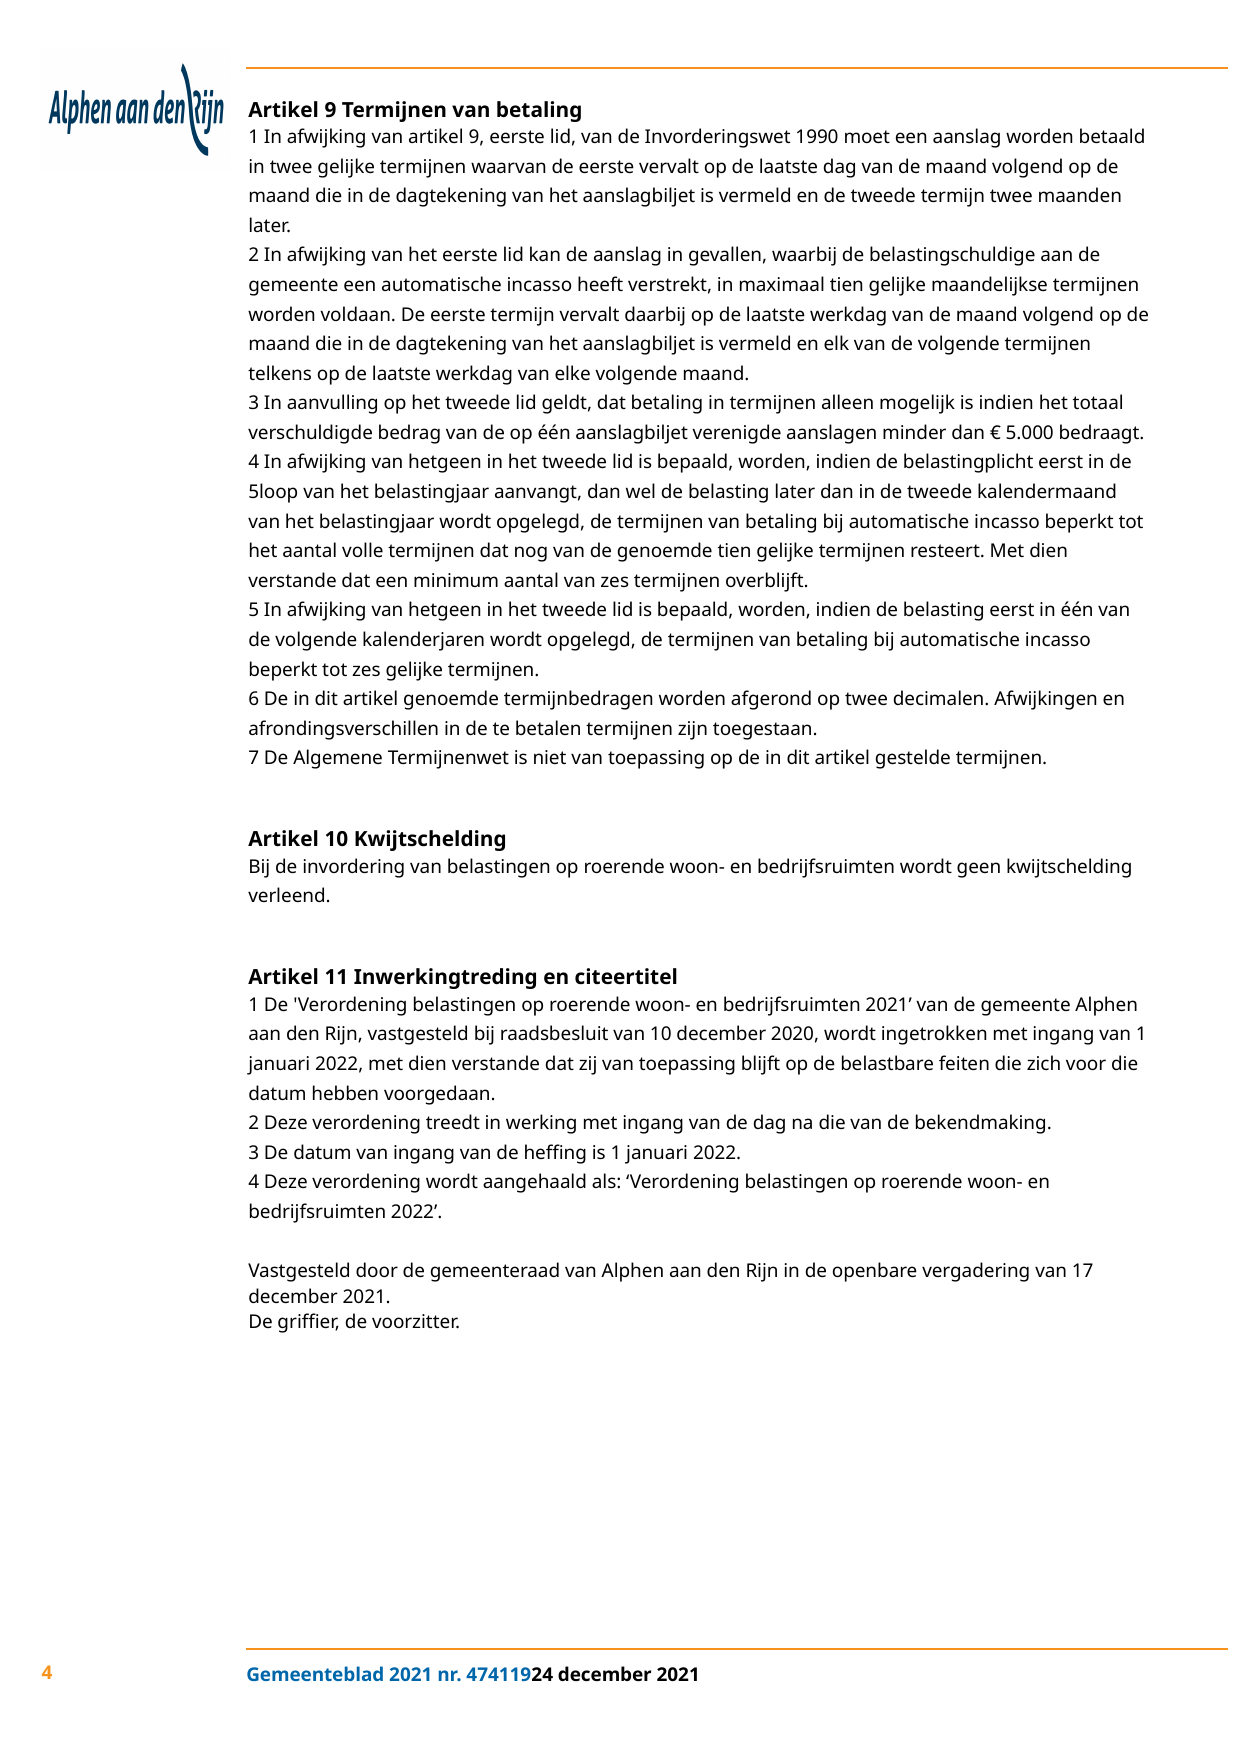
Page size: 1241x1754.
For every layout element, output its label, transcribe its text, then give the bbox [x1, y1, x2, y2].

text 3 De datum van ingang van de heffing is 1 januari 2022. [248, 1139, 1152, 1164]
text Artikel 11 Inwerkingtreding en citeertitel [248, 962, 1152, 991]
text 2 Deze verordening treedt in werking met ingang van de dag na die van de bekendmaking. [248, 1109, 1152, 1135]
text 4 In afwijking van hetgeen in het tweede lid is bepaald, worden, indien de belastingplicht eerst in de 5loop van het belastingjaar aanvangt, dan wel de belasting later dan in de tweede kalendermaand van het belastingjaar wordt opgelegd, de termijnen van betaling bij automatische incasso beperkt tot het aantal volle termijnen dat nog van de genoemde tien gelijke termijnen resteert. Met dien verstande dat een minimum aantal van zes termijnen overblijft. [248, 449, 1152, 593]
text 5 In afwijking van hetgeen in het tweede lid is bepaald, worden, indien de belasting eerst in één van de volgende kalenderjaren wordt opgelegd, de termijnen van betaling bij automatische incasso beperkt tot zes gelijke termijnen. [248, 597, 1152, 681]
picture [41, 47, 231, 172]
text 7 De Algemene Termijnenwet is niet van toepassing op de in dit artikel gestelde termijnen. [248, 744, 1152, 770]
text 3 In aanvulling op het tweede lid geldt, dat betaling in termijnen alleen mogelijk is indien het totaal verschuldigde bedrag van de op één aanslagbiljet verenigde aanslagen minder dan € 5.000 bedraagt. [248, 389, 1152, 445]
text 4 Deze verordening wordt aangehaald als: ‘Verordening belastingen op roerende woon- en bedrijfsruimten 2022’. [248, 1168, 1152, 1224]
text Bij de invordering van belastingen op roerende woon- en bedrijfsruimten wordt geen kwijtschelding verleend. [248, 853, 1152, 908]
text Artikel 9 Termijnen van betaling [248, 95, 1152, 123]
text Vastgesteld door de gemeenteraad van Alphen aan den Rijn in de openbare vergadering van 17 december 2021. [248, 1257, 1152, 1309]
text 1 De 'Verordening belastingen op roerende woon- en bedrijfsruimten 2021’ van de gemeente Alphen aan den Rijn, vastgesteld bij raadsbesluit van 10 december 2020, wordt ingetrokken met ingang van 1 januari 2022, met dien verstande dat zij van toepassing blijft op de belastbare feiten die zich voor die datum hebben voorgedaan. [248, 991, 1152, 1105]
text De griffier, de voorzitter. [248, 1309, 1152, 1334]
text Artikel 10 Kwijtschelding [248, 824, 1152, 853]
text 6 De in dit artikel genoemde termijnbedragen worden afgerond op twee decimalen. Afwijkingen en afrondingsverschillen in de te betalen termijnen zijn toegestaan. [248, 685, 1152, 741]
text 1 In afwijking van artikel 9, eerste lid, van de Invorderingswet 1990 moet een aanslag worden betaald in twee gelijke termijnen waarvan de eerste vervalt op de laatste dag van de maand volgend op de maand die in de dagtekening van het aanslagbiljet is vermeld en de tweede termijn twee maanden later. [248, 123, 1152, 238]
text 2 In afwijking van het eerste lid kan de aanslag in gevallen, waarbij de belastingschuldige aan de gemeente een automatische incasso heeft verstrekt, in maximaal tien gelijke maandelijkse termijnen worden voldaan. De eerste termijn vervalt daarbij op de laatste werkdag van de maand volgend op de maand die in de dagtekening van het aanslagbiljet is vermeld en elk van de volgende termijnen telkens op de laatste werkdag van elke volgende maand. [248, 242, 1152, 386]
